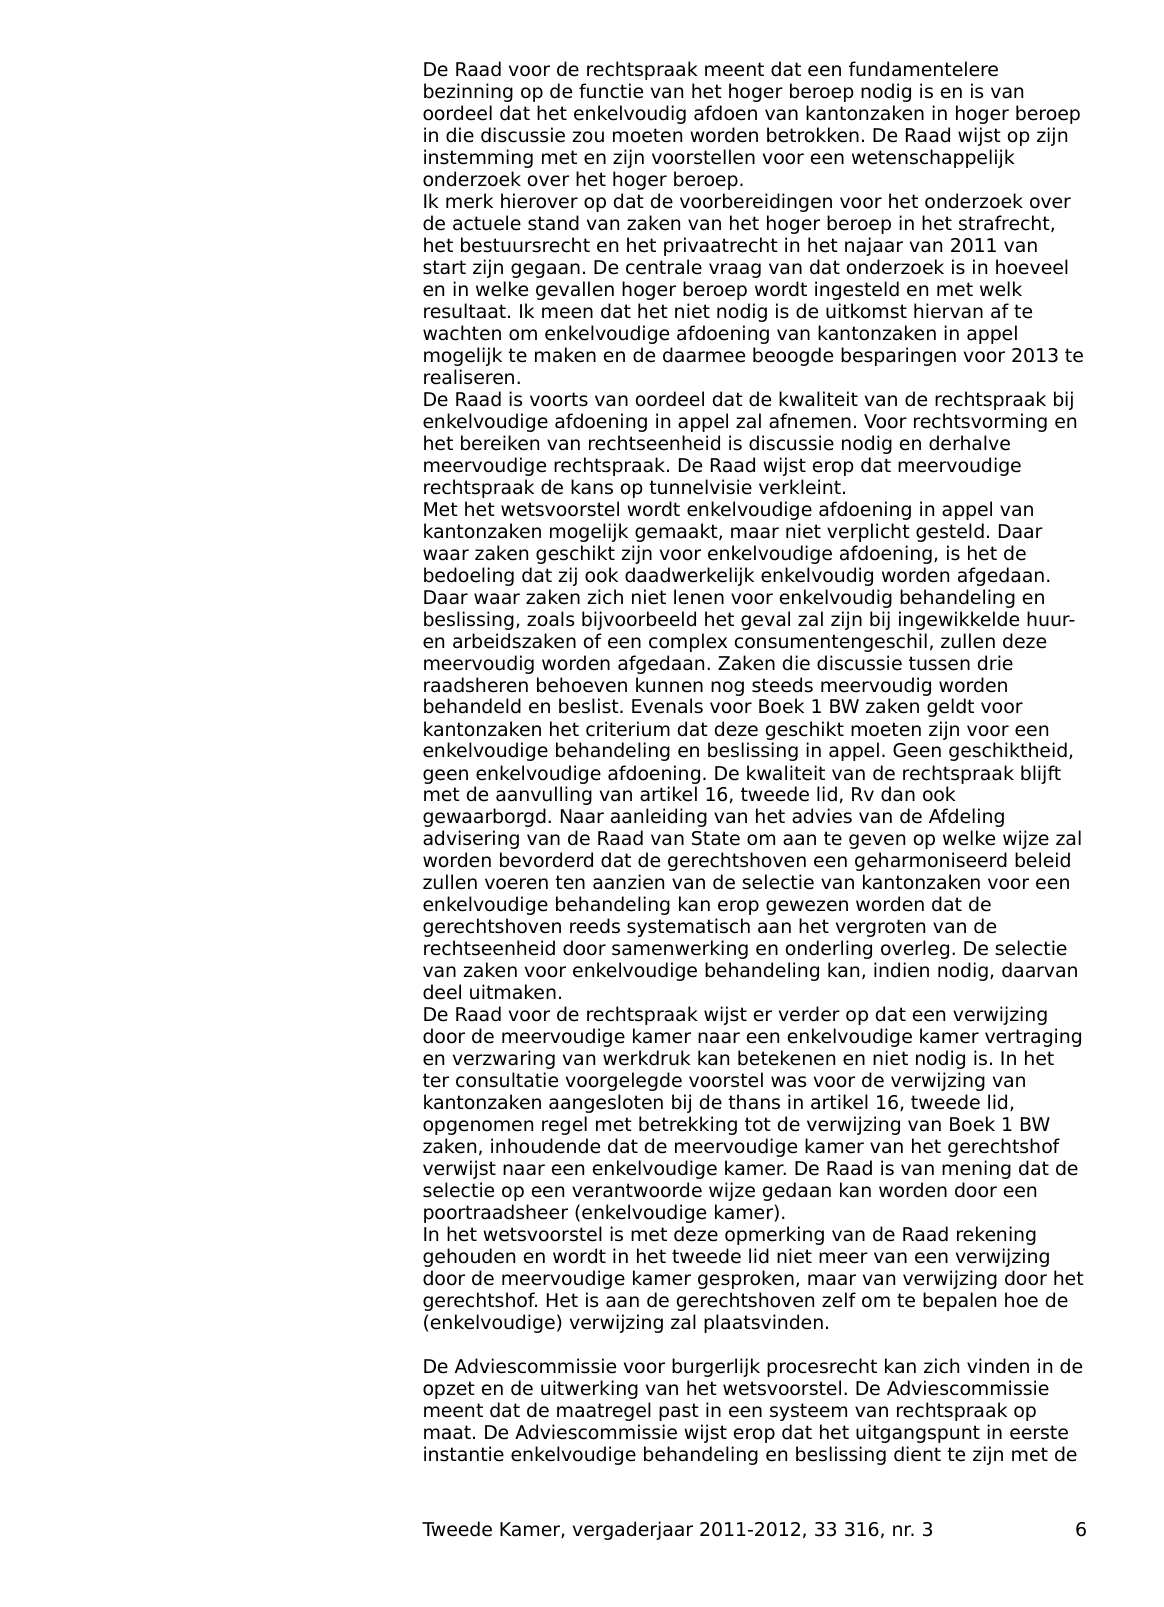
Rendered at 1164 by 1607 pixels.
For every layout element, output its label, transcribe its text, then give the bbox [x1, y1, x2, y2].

text De Raad voor de rechtspraak meent dat een fundamentelere bezinning op de functie van het hoger beroep nodig is en is van oordeel dat het enkelvoudig afdoen van kantonzaken in hoger beroep in die discussie zou moeten worden betrokken. De Raad wijst op zijn instemming met en zijn voorstellen voor een wetenschappelijk onderzoek over het hoger beroep. [422, 59, 1087, 191]
text De Raad voor de rechtspraak wijst er verder op dat een verwijzing door de meervoudige kamer naar een enkelvoudige kamer vertraging en verzwaring van werkdruk kan betekenen en niet nodig is. In het ter consultatie voorgelegde voorstel was voor de verwijzing van kantonzaken aangesloten bij de thans in artikel 16, tweede lid, opgenomen regel met betrekking tot de verwijzing van Boek 1 BW zaken, inhoudende dat de meervoudige kamer van het gerechtshof verwijst naar een enkelvoudige kamer. De Raad is van mening dat de selectie op een verantwoorde wijze gedaan kan worden door een poortraadsheer (enkelvoudige kamer). [422, 1004, 1087, 1224]
text Ik merk hierover op dat de voorbereidingen voor het onderzoek over de actuele stand van zaken van het hoger beroep in het strafrecht, het bestuursrecht en het privaatrecht in het najaar van 2011 van start zijn gegaan. De centrale vraag van dat onderzoek is in hoeveel en in welke gevallen hoger beroep wordt ingesteld en met welk resultaat. Ik meen dat het niet nodig is de uitkomst hiervan af te wachten om enkelvoudige afdoening van kantonzaken in appel mogelijk te maken en de daarmee beoogde besparingen voor 2013 te realiseren. [422, 191, 1087, 389]
text Met het wetsvoorstel wordt enkelvoudige afdoening in appel van kantonzaken mogelijk gemaakt, maar niet verplicht gesteld. Daar waar zaken geschikt zijn voor enkelvoudige afdoening, is het de bedoeling dat zij ook daadwerkelijk enkelvoudig worden afgedaan. Daar waar zaken zich niet lenen voor enkelvoudig behandeling en beslissing, zoals bijvoorbeeld het geval zal zijn bij ingewikkelde huur- en arbeidszaken of een complex consumentengeschil, zullen deze meervoudig worden afgedaan. Zaken die discussie tussen drie raadsheren behoeven kunnen nog steeds meervoudig worden behandeld en beslist. Evenals voor Boek 1 BW zaken geldt voor kantonzaken het criterium dat deze geschikt moeten zijn voor een enkelvoudige behandeling en beslissing in appel. Geen geschiktheid, geen enkelvoudige afdoening. De kwaliteit van de rechtspraak blijft met de aanvulling van artikel 16, tweede lid, Rv dan ook gewaarborgd. Naar aanleiding van het advies van de Afdeling advisering van de Raad van State om aan te geven op welke wijze zal worden bevorderd dat de gerechtshoven een geharmoniseerd beleid zullen voeren ten aanzien van de selectie van kantonzaken voor een enkelvoudige behandeling kan erop gewezen worden dat de gerechtshoven reeds systematisch aan het vergroten van de rechtseenheid door samenwerking en onderling overleg. De selectie van zaken voor enkelvoudige behandeling kan, indien nodig, daarvan deel uitmaken. [422, 499, 1087, 1004]
text De Raad is voorts van oordeel dat de kwaliteit van de rechtspraak bij enkelvoudige afdoening in appel zal afnemen. Voor rechtsvorming en het bereiken van rechtseenheid is discussie nodig en derhalve meervoudige rechtspraak. De Raad wijst erop dat meervoudige rechtspraak de kans op tunnelvisie verkleint. [422, 389, 1087, 499]
text In het wetsvoorstel is met deze opmerking van de Raad rekening gehouden en wordt in het tweede lid niet meer van een verwijzing door de meervoudige kamer gesproken, maar van verwijzing door het gerechtshof. Het is aan de gerechtshoven zelf om te bepalen hoe de (enkelvoudige) verwijzing zal plaatsvinden. [422, 1224, 1087, 1334]
text De Adviescommissie voor burgerlijk procesrecht kan zich vinden in de opzet en de uitwerking van het wetsvoorstel. De Adviescommissie meent dat de maatregel past in een systeem van rechtspraak op maat. De Adviescommissie wijst erop dat het uitgangspunt in eerste instantie enkelvoudige behandeling en beslissing dient te zijn met de [422, 1356, 1087, 1466]
